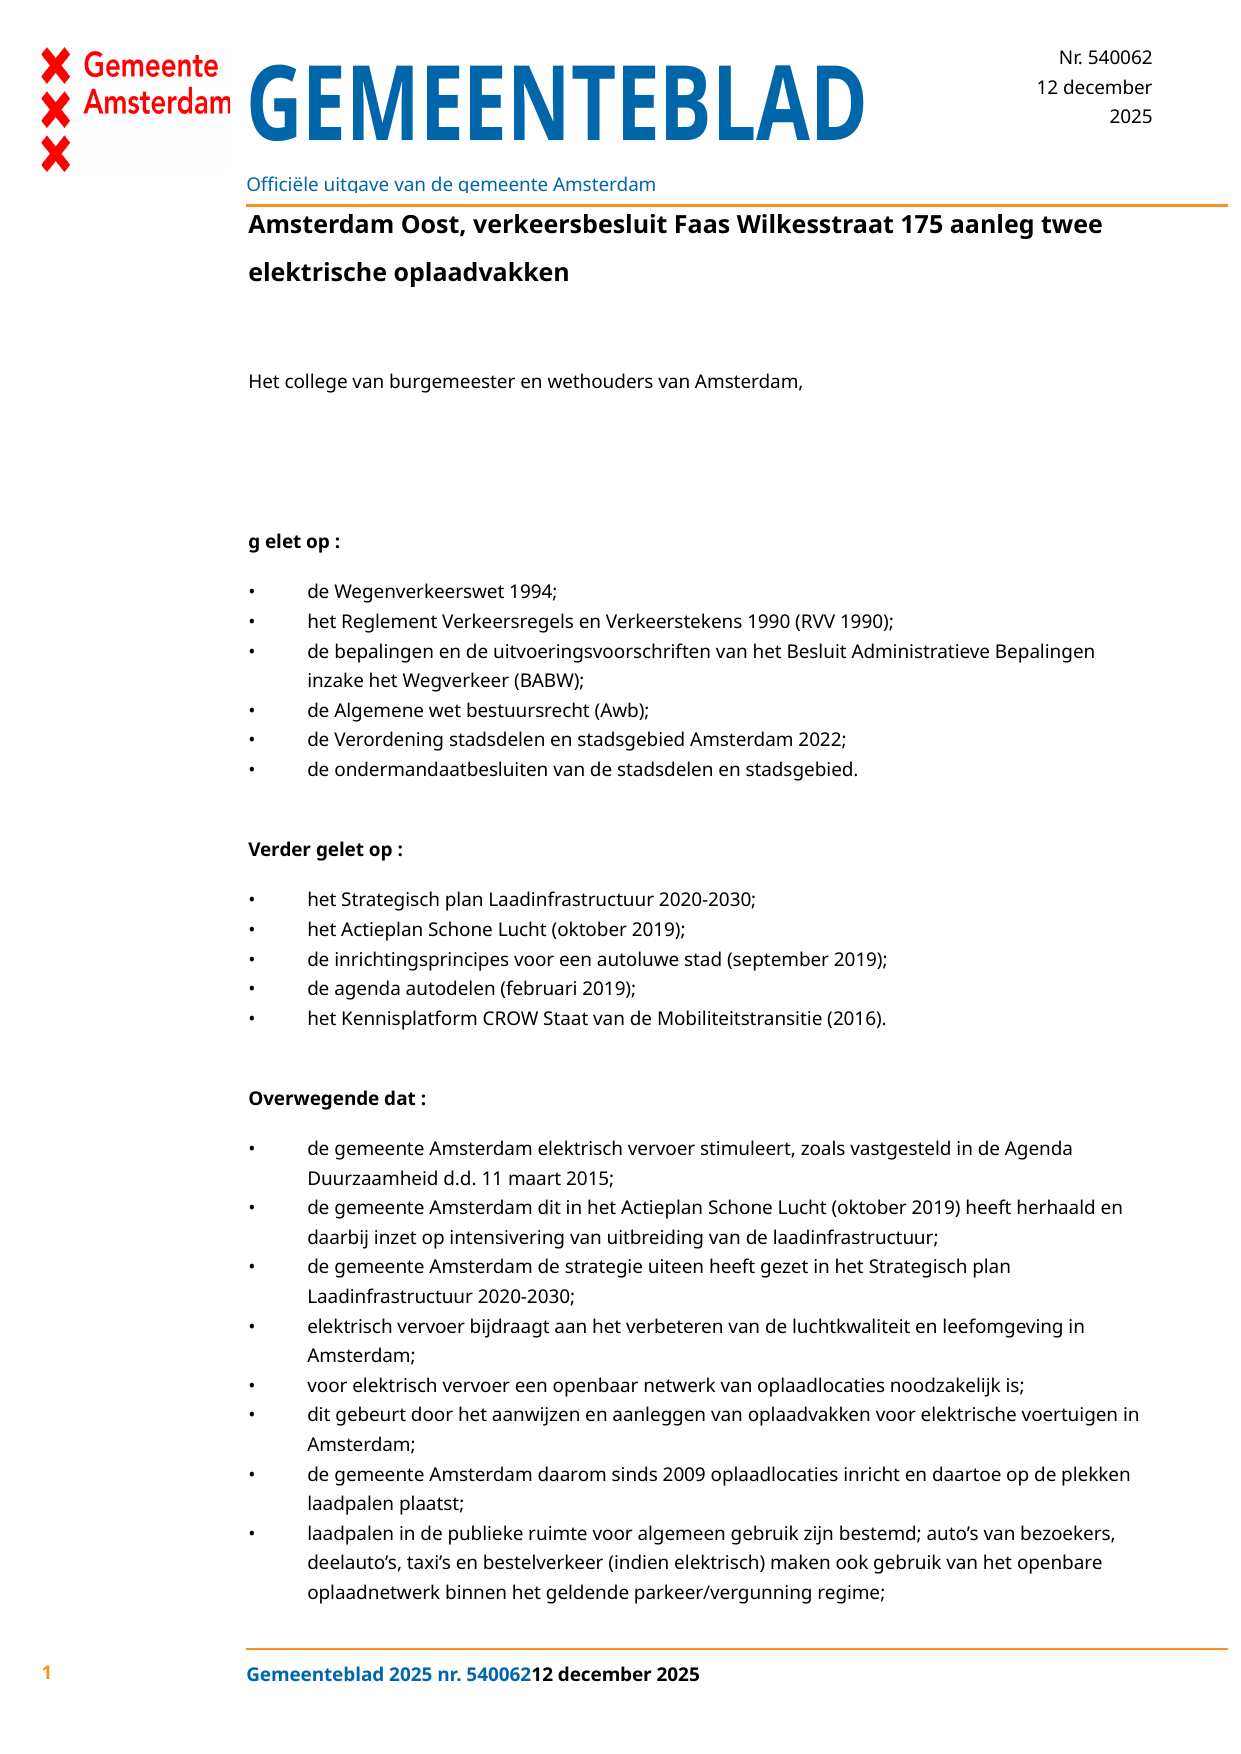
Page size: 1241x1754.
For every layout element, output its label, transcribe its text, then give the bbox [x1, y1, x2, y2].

list het Strategisch plan Laadinfrastructuur 2020-2030; [248, 887, 1152, 912]
text Amsterdam Oost, verkeersbesluit Faas Wilkesstraat 175 aanleg twee elektrische oplaadvakken [248, 207, 1152, 288]
list de agenda autodelen (februari 2019); [248, 975, 1152, 1001]
list elektrisch vervoer bijdraagt aan het verbeteren van de luchtkwaliteit en leefomgeving in Amsterdam; [248, 1313, 1152, 1368]
list de bepalingen en de uitvoeringsvoorschriften van het Besluit Administratieve Bepalingen inzake het Wegverkeer (BABW); [248, 638, 1152, 693]
text Het college van burgemeester en wethouders van Amsterdam, [248, 368, 1152, 394]
list dit gebeurt door het aanwijzen en aanleggen van oplaadvakken voor elektrische voertuigen in Amsterdam; [248, 1402, 1152, 1457]
text g elet op : [248, 528, 1152, 554]
list het Actieplan Schone Lucht (oktober 2019); [248, 916, 1152, 942]
list het Reglement Verkeersregels en Verkeerstekens 1990 (RVV 1990); [248, 608, 1152, 634]
list de Verordening stadsdelen en stadsgebied Amsterdam 2022; [248, 727, 1152, 752]
list de gemeente Amsterdam dit in het Actieplan Schone Lucht (oktober 2019) heeft herhaald en daarbij inzet op intensivering van uitbreiding van de laadinfrastructuur; [248, 1194, 1152, 1250]
list laadpalen in de publieke ruimte voor algemeen gebruik zijn bestemd; auto’s van bezoekers, deelauto’s, taxi’s en bestelverkeer (indien elektrisch) maken ook gebruik van het openbare oplaadnetwerk binnen het geldende parkeer/vergunning regime; [248, 1520, 1152, 1605]
list voor elektrisch vervoer een openbaar netwerk van oplaadlocaties noodzakelijk is; [248, 1372, 1152, 1398]
list de Wegenverkeerswet 1994; [248, 579, 1152, 604]
list de inrichtingsprincipes voor een autoluwe stad (september 2019); [248, 946, 1152, 971]
list de gemeente Amsterdam de strategie uiteen heeft gezet in het Strategisch plan Laadinfrastructuur 2020-2030; [248, 1254, 1152, 1309]
text Verder gelet op : [248, 836, 1152, 862]
list de gemeente Amsterdam elektrisch vervoer stimuleert, zoals vastgesteld in de Agenda Duurzaamheid d.d. 11 maart 2015; [248, 1135, 1152, 1191]
text Overwegende dat : [248, 1085, 1152, 1111]
list de Algemene wet bestuursrecht (Awb); [248, 697, 1152, 723]
list de gemeente Amsterdam daarom sinds 2009 oplaadlocaties inricht en daartoe op de plekken laadpalen plaatst; [248, 1461, 1152, 1516]
list de ondermandaatbesluiten van de stadsdelen en stadsgebied. [248, 756, 1152, 782]
picture [41, 47, 231, 172]
list het Kennisplatform CROW Staat van de Mobiliteitstransitie (2016). [248, 1005, 1152, 1031]
